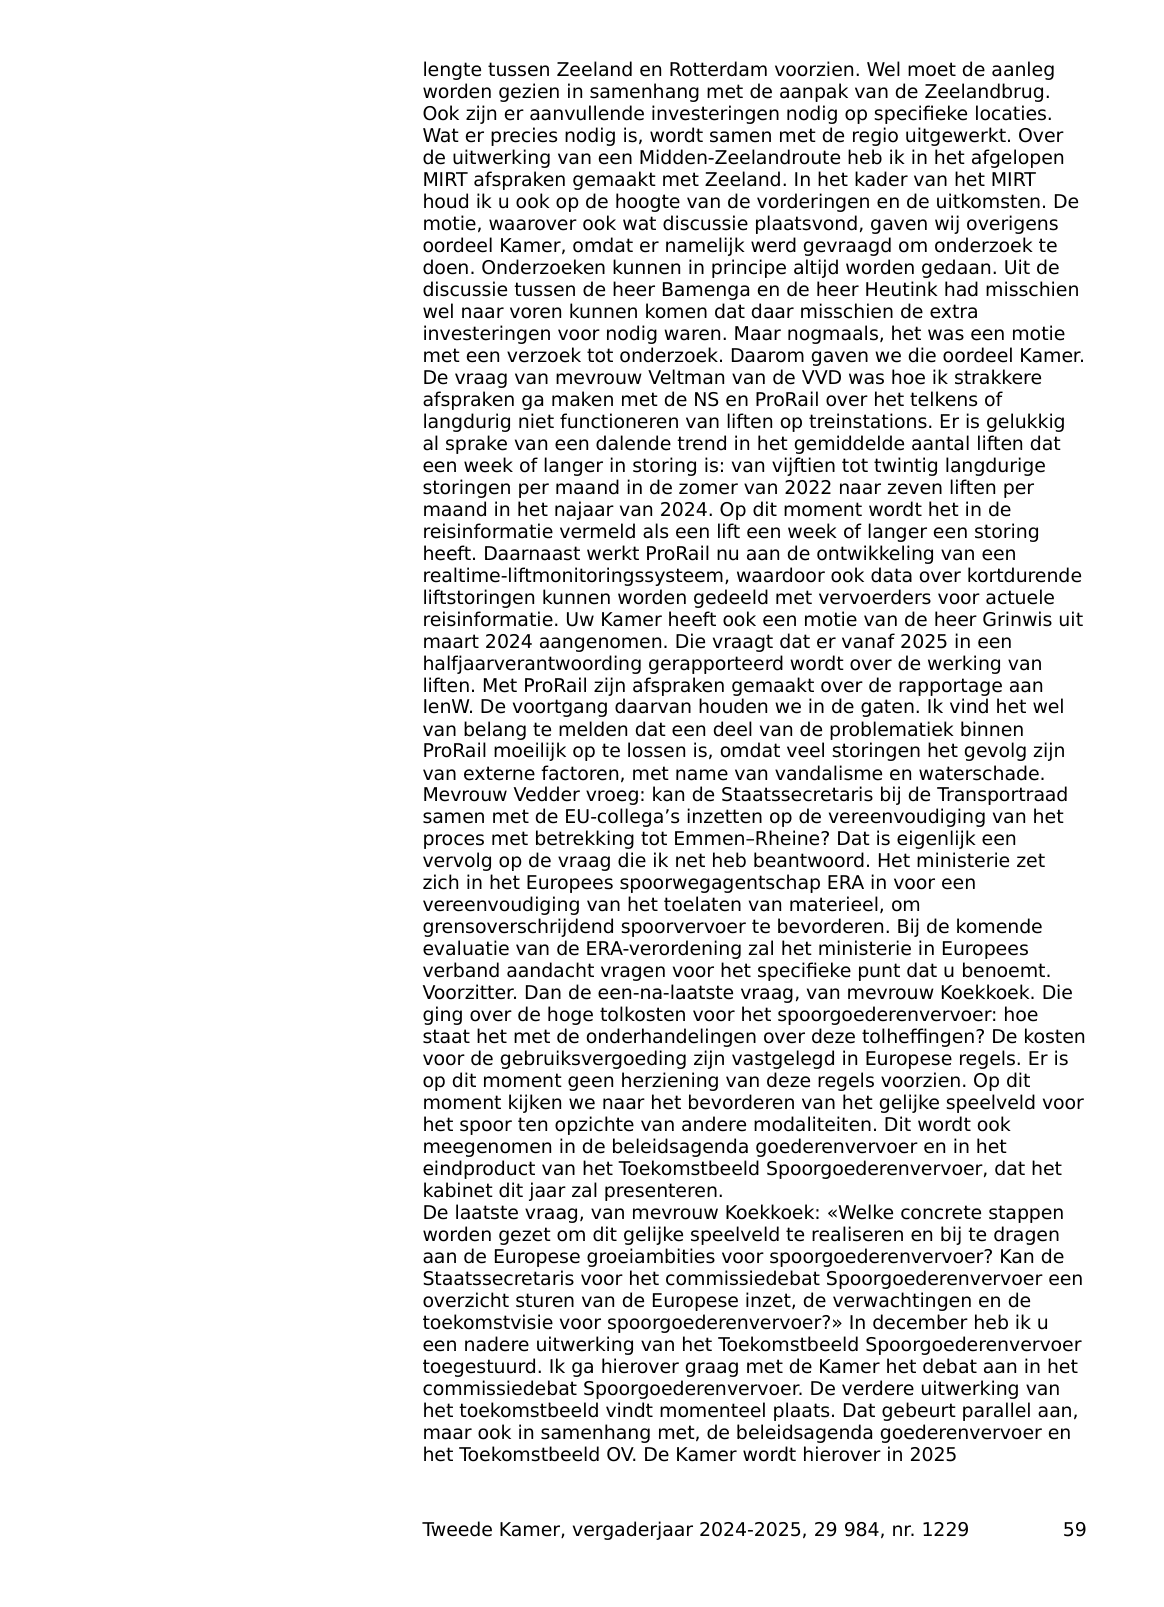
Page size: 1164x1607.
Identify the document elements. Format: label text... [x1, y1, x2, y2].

text De vraag van mevrouw Veltman van de VVD was hoe ik strakkere afspraken ga maken met de NS en ProRail over het telkens of langdurig niet functioneren van liften op treinstations. Er is gelukkig al sprake van een dalende trend in het gemiddelde aantal liften dat een week of langer in storing is: van vijftien tot twintig langdurige storingen per maand in de zomer van 2022 naar zeven liften per maand in het najaar van 2024. Op dit moment wordt het in de reisinformatie vermeld als een lift een week of langer een storing heeft. Daarnaast werkt ProRail nu aan de ontwikkeling van een realtime-liftmonitoringssysteem, waardoor ook data over kortdurende liftstoringen kunnen worden gedeeld met vervoerders voor actuele reisinformatie. Uw Kamer heeft ook een motie van de heer Grinwis uit maart 2024 aangenomen. Die vraagt dat er vanaf 2025 in een halfjaarverantwoording gerapporteerd wordt over de werking van liften. Met ProRail zijn afspraken gemaakt over de rapportage aan IenW. De voortgang daarvan houden we in de gaten. Ik vind het wel van belang te melden dat een deel van de problematiek binnen ProRail moeilijk op te lossen is, omdat veel storingen het gevolg zijn van externe factoren, met name van vandalisme en waterschade. [422, 367, 1087, 784]
text Voorzitter. Dan de een-na-laatste vraag, van mevrouw Koekkoek. Die ging over de hoge tolkosten voor het spoorgoederenvervoer: hoe staat het met de onderhandelingen over deze tolheffingen? De kosten voor de gebruiksvergoeding zijn vastgelegd in Europese regels. Er is op dit moment geen herziening van deze regels voorzien. Op dit moment kijken we naar het bevorderen van het gelijke speelveld voor het spoor ten opzichte van andere modaliteiten. Dit wordt ook meegenomen in de beleidsagenda goederenvervoer en in het eindproduct van het Toekomstbeeld Spoorgoederenvervoer, dat het kabinet dit jaar zal presenteren. [422, 982, 1087, 1202]
text Mevrouw Vedder vroeg: kan de Staatssecretaris bij de Transportraad samen met de EU-collega’s inzetten op de vereenvoudiging van het proces met betrekking tot Emmen–Rheine? Dat is eigenlijk een vervolg op de vraag die ik net heb beantwoord. Het ministerie zet zich in het Europees spoorwegagentschap ERA in voor een vereenvoudiging van het toelaten van materieel, om grensoverschrijdend spoorvervoer te bevorderen. Bij de komende evaluatie van de ERA-verordening zal het ministerie in Europees verband aandacht vragen voor het specifieke punt dat u benoemt. [422, 784, 1087, 982]
text De laatste vraag, van mevrouw Koekkoek: «Welke concrete stappen worden gezet om dit gelijke speelveld te realiseren en bij te dragen aan de Europese groeiambities voor spoorgoederenvervoer? Kan de Staatssecretaris voor het commissiedebat Spoorgoederenvervoer een overzicht sturen van de Europese inzet, de verwachtingen en de toekomstvisie voor spoorgoederenvervoer?» In december heb ik u een nadere uitwerking van het Toekomstbeeld Spoorgoederenvervoer toegestuurd. Ik ga hierover graag met de Kamer het debat aan in het commissiedebat Spoorgoederenvervoer. De verdere uitwerking van het toekomstbeeld vindt momenteel plaats. Dat gebeurt parallel aan, maar ook in samenhang met, de beleidsagenda goederenvervoer en het Toekomstbeeld OV. De Kamer wordt hierover in 2025 [422, 1202, 1087, 1466]
text lengte tussen Zeeland en Rotterdam voorzien. Wel moet de aanleg worden gezien in samenhang met de aanpak van de Zeelandbrug. Ook zijn er aanvullende investeringen nodig op specifieke locaties. Wat er precies nodig is, wordt samen met de regio uitgewerkt. Over de uitwerking van een Midden-Zeelandroute heb ik in het afgelopen MIRT afspraken gemaakt met Zeeland. In het kader van het MIRT houd ik u ook op de hoogte van de vorderingen en de uitkomsten. De motie, waarover ook wat discussie plaatsvond, gaven wij overigens oordeel Kamer, omdat er namelijk werd gevraagd om onderzoek te doen. Onderzoeken kunnen in principe altijd worden gedaan. Uit de discussie tussen de heer Bamenga en de heer Heutink had misschien wel naar voren kunnen komen dat daar misschien de extra investeringen voor nodig waren. Maar nogmaals, het was een motie met een verzoek tot onderzoek. Daarom gaven we die oordeel Kamer. [422, 59, 1087, 367]
